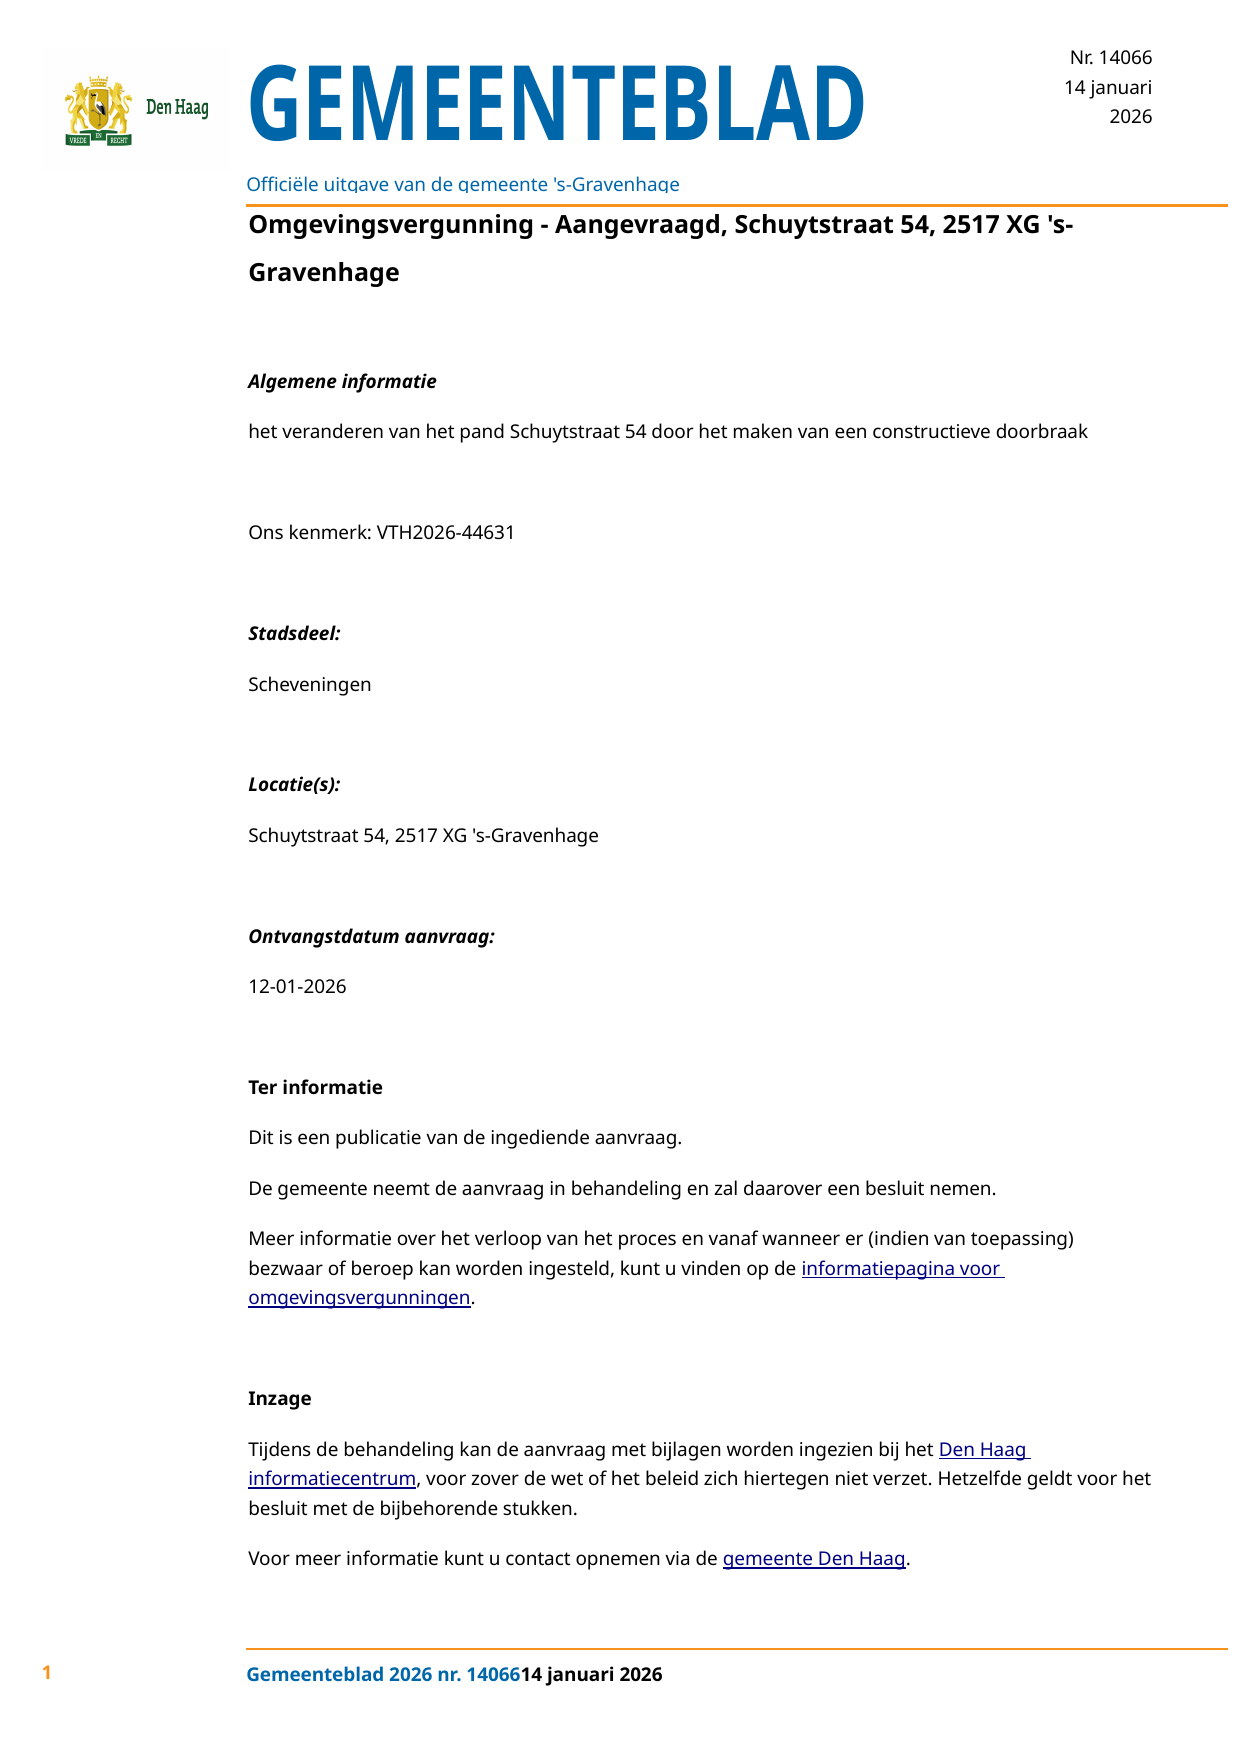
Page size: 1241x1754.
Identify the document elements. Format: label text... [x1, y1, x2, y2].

text Meer informatie over het verloop van het proces en vanaf wanneer er (indien van toepassing) bezwaar of beroep kan worden ingesteld, kunt u vinden op de informatiepagina voor omgevingsvergunningen. [248, 1225, 1152, 1310]
text De gemeente neemt de aanvraag in behandeling en zal daarover een besluit nemen. [248, 1175, 1152, 1201]
text Omgevingsvergunning - Aangevraagd, Schuytstraat 54, 2517 XG 's-Gravenhage [248, 207, 1152, 288]
text Ontvangstdatum aanvraag: [248, 923, 1152, 949]
text het veranderen van het pand Schuytstraat 54 door het maken van een constructieve doorbraak [248, 419, 1152, 444]
text Inzage [248, 1385, 1152, 1411]
text Scheveningen [248, 671, 1152, 697]
text Ter informatie [248, 1074, 1152, 1100]
text Locatie(s): [248, 772, 1152, 797]
text Algemene informatie [248, 368, 1152, 394]
text Stadsdeel: [248, 620, 1152, 646]
text Ons kenmerk: VTH2026-44631 [248, 519, 1152, 545]
picture [41, 47, 231, 172]
text 12-01-2026 [248, 973, 1152, 999]
text Schuytstraat 54, 2517 XG 's-Gravenhage [248, 822, 1152, 848]
text Dit is een publicatie van de ingediende aanvraag. [248, 1124, 1152, 1150]
text Voor meer informatie kunt u contact opnemen via de gemeente Den Haag. [248, 1545, 1152, 1571]
text Tijdens de behandeling kan de aanvraag met bijlagen worden ingezien bij het Den Haag informatiecentrum, voor zover de wet of het beleid zich hiertegen niet verzet. Hetzelfde geldt voor het besluit met de bijbehorende stukken. [248, 1436, 1152, 1521]
